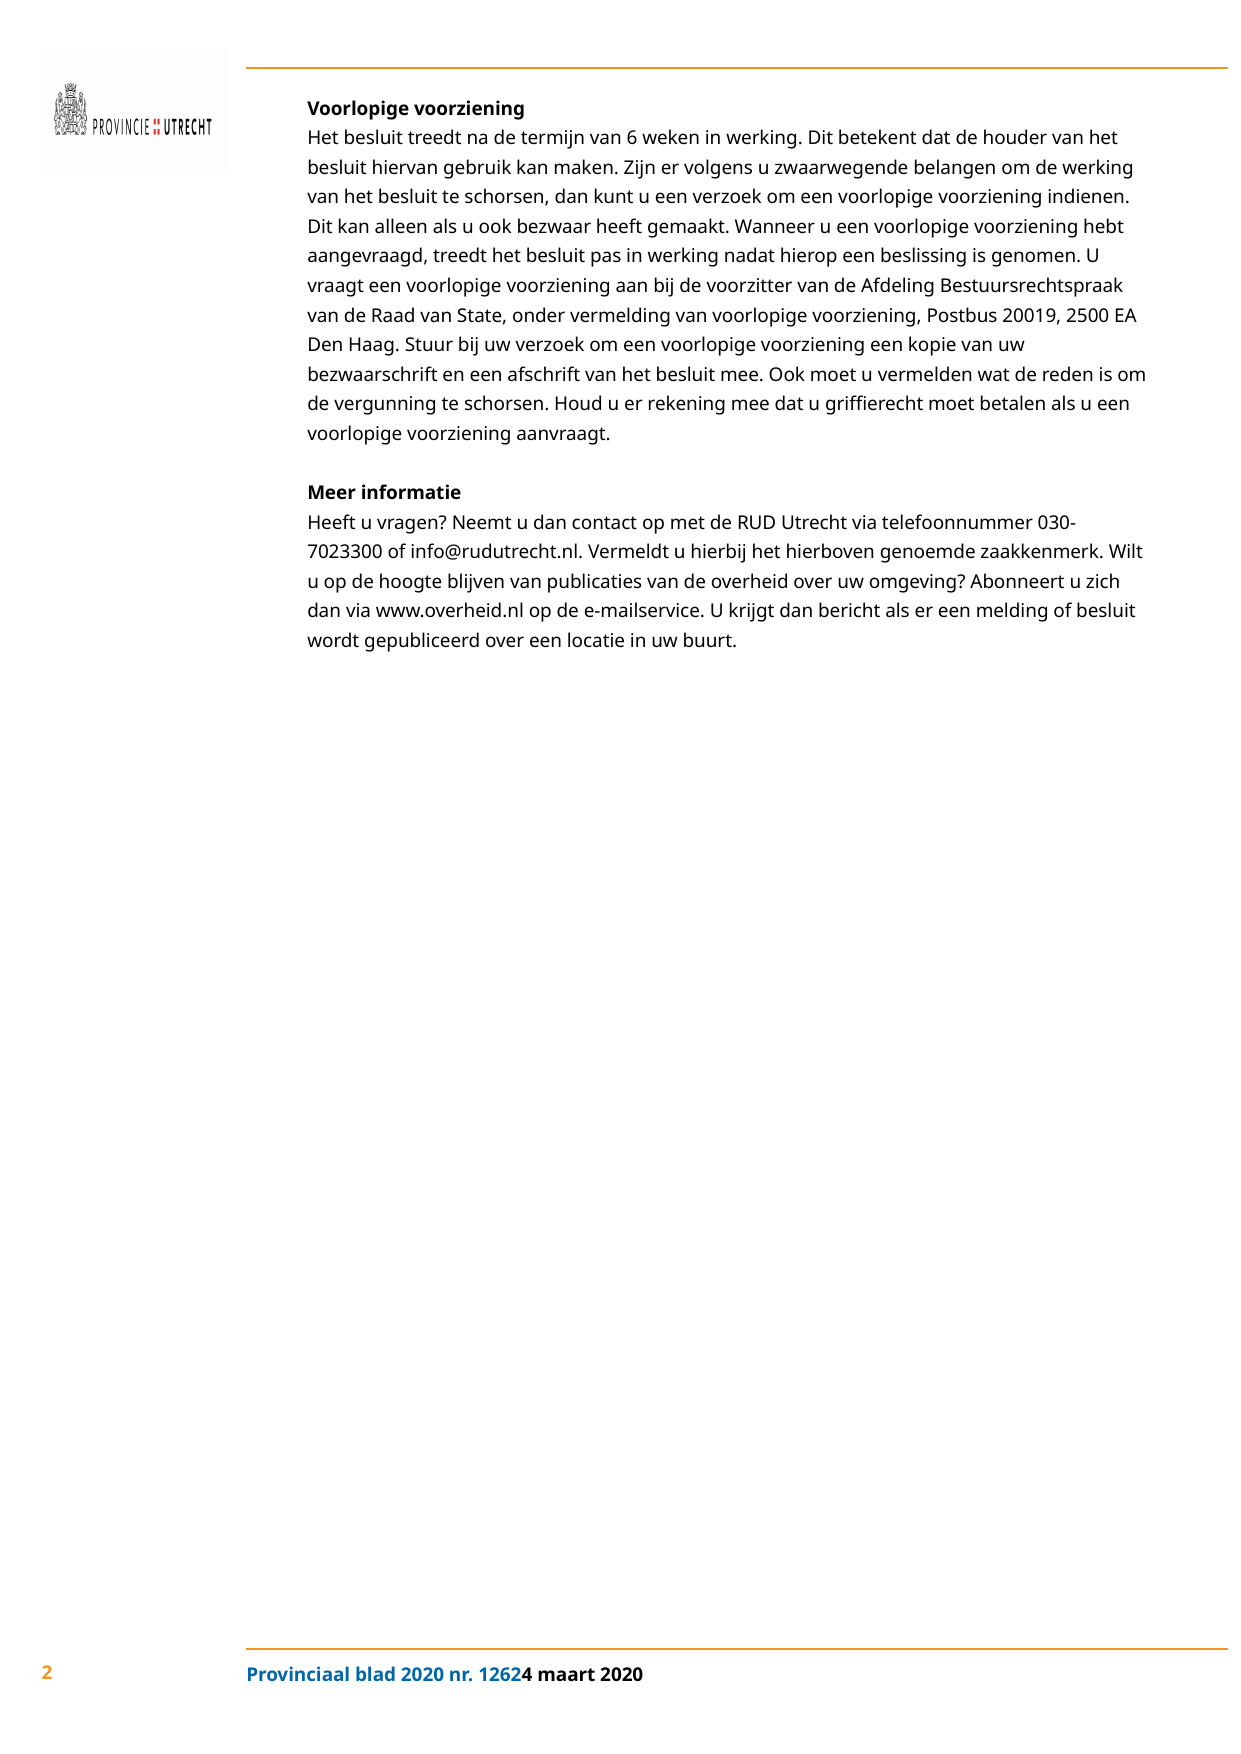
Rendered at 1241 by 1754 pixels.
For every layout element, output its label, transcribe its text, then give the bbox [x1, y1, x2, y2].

list Meer informatie [248, 479, 1152, 505]
list Heeft u vragen? Neemt u dan contact op met de RUD Utrecht via telefoonnummer 030-7023300 of info@rudutrecht.nl. Vermeldt u hierbij het hierboven genoemde zaakkenmerk. Wilt u op de hoogte blijven van publicaties van de overheid over uw omgeving? Abonneert u zich dan via www.overheid.nl op de e-mailservice. U krijgt dan bericht als er een melding of besluit wordt gepubliceerd over een locatie in uw buurt. [248, 509, 1152, 653]
list Voorlopige voorziening [248, 95, 1152, 121]
picture [41, 47, 231, 172]
list Het besluit treedt na de termijn van 6 weken in werking. Dit betekent dat de houder van het besluit hiervan gebruik kan maken. Zijn er volgens u zwaarwegende belangen om de werking van het besluit te schorsen, dan kunt u een verzoek om een voorlopige voorziening indienen. Dit kan alleen als u ook bezwaar heeft gemaakt. Wanneer u een voorlopige voorziening hebt aangevraagd, treedt het besluit pas in werking nadat hierop een beslissing is genomen. U vraagt een voorlopige voorziening aan bij de voorzitter van de Afdeling Bestuursrechtspraak van de Raad van State, onder vermelding van voorlopige voorziening, Postbus 20019, 2500 EA Den Haag. Stuur bij uw verzoek om een voorlopige voorziening een kopie van uw bezwaarschrift en een afschrift van het besluit mee. Ook moet u vermelden wat de reden is om de vergunning te schorsen. Houd u er rekening mee dat u griffierecht moet betalen als u een voorlopige voorziening aanvraagt. [248, 124, 1152, 446]
